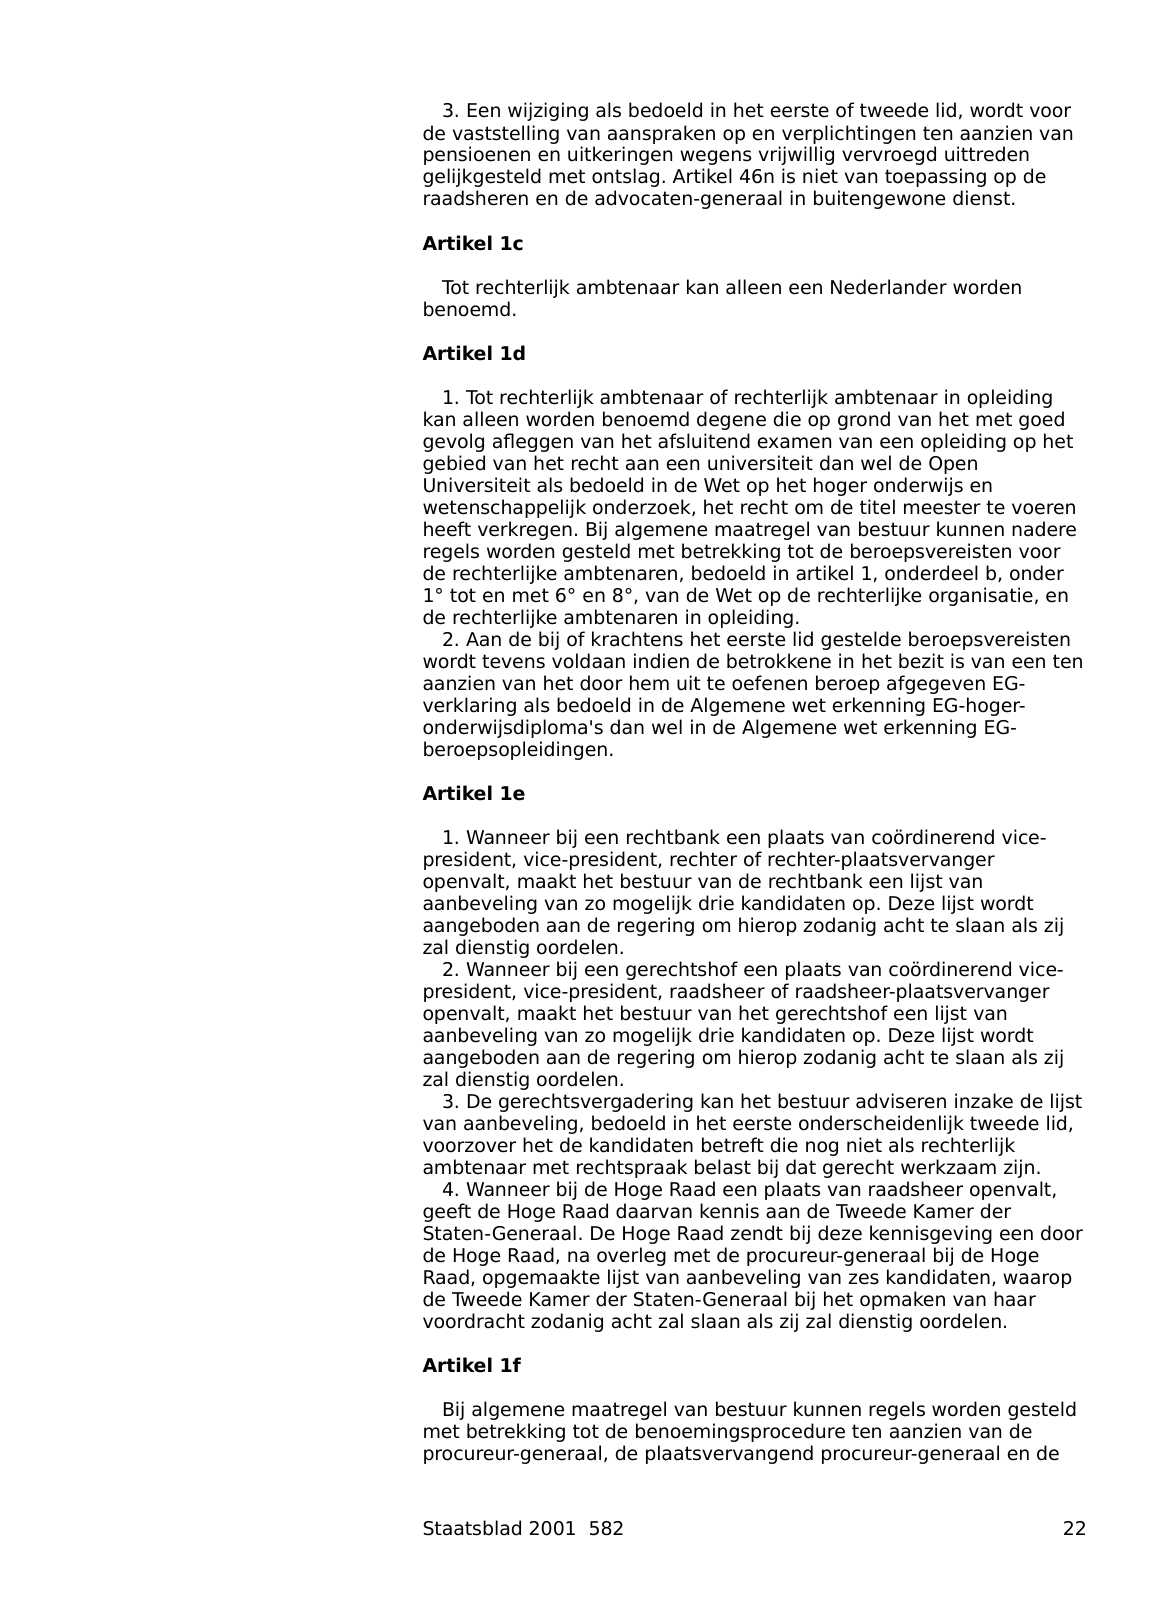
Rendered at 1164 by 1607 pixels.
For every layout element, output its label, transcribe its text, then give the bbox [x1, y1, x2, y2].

subtitle Artikel 1e [422, 783, 1087, 805]
subtitle Artikel 1d [422, 343, 1087, 365]
subtitle Artikel 1c [422, 232, 1087, 254]
text 2. Wanneer bij een gerechtshof een plaats van coördinerend vice-president, vice-president, raadsheer of raadsheer-plaatsvervanger openvalt, maakt het bestuur van het gerechtshof een lijst van aanbeveling van zo mogelijk drie kandidaten op. Deze lijst wordt aangeboden aan de regering om hierop zodanig acht te slaan als zij zal dienstig oordelen. [422, 959, 1087, 1091]
text 2. Aan de bij of krachtens het eerste lid gestelde beroepsvereisten wordt tevens voldaan indien de betrokkene in het bezit is van een ten aanzien van het door hem uit te oefenen beroep afgegeven EG-verklaring als bedoeld in de Algemene wet erkenning EG-hoger-onderwijsdiploma's dan wel in de Algemene wet erkenning EG-beroepsopleidingen. [422, 629, 1087, 761]
subtitle Artikel 1f [422, 1355, 1087, 1377]
text 1. Tot rechterlijk ambtenaar of rechterlijk ambtenaar in opleiding kan alleen worden benoemd degene die op grond van het met goed gevolg afleggen van het afsluitend examen van een opleiding op het gebied van het recht aan een universiteit dan wel de Open Universiteit als bedoeld in de Wet op het hoger onderwijs en wetenschappelijk onderzoek, het recht om de titel meester te voeren heeft verkregen. Bij algemene maatregel van bestuur kunnen nadere regels worden gesteld met betrekking tot de beroepsvereisten voor de rechterlijke ambtenaren, bedoeld in artikel 1, onderdeel b, onder 1° tot en met 6° en 8°, van de Wet op de rechterlijke organisatie, en de rechterlijke ambtenaren in opleiding. [422, 387, 1087, 629]
text 3. De gerechtsvergadering kan het bestuur adviseren inzake de lijst van aanbeveling, bedoeld in het eerste onderscheidenlijk tweede lid, voorzover het de kandidaten betreft die nog niet als rechterlijk ambtenaar met rechtspraak belast bij dat gerecht werkzaam zijn. [422, 1091, 1087, 1179]
text 3. Een wijziging als bedoeld in het eerste of tweede lid, wordt voor de vaststelling van aanspraken op en verplichtingen ten aanzien van pensioenen en uitkeringen wegens vrijwillig vervroegd uittreden gelijkgesteld met ontslag. Artikel 46n is niet van toepassing op de raadsheren en de advocaten-generaal in buitengewone dienst. [422, 100, 1087, 210]
text 1. Wanneer bij een rechtbank een plaats van coördinerend vice-president, vice-president, rechter of rechter-plaatsvervanger openvalt, maakt het bestuur van de rechtbank een lijst van aanbeveling van zo mogelijk drie kandidaten op. Deze lijst wordt aangeboden aan de regering om hierop zodanig acht te slaan als zij zal dienstig oordelen. [422, 827, 1087, 959]
text 4. Wanneer bij de Hoge Raad een plaats van raadsheer openvalt, geeft de Hoge Raad daarvan kennis aan de Tweede Kamer der Staten-Generaal. De Hoge Raad zendt bij deze kennisgeving een door de Hoge Raad, na overleg met de procureur-generaal bij de Hoge Raad, opgemaakte lijst van aanbeveling van zes kandidaten, waarop de Tweede Kamer der Staten-Generaal bij het opmaken van haar voordracht zodanig acht zal slaan als zij zal dienstig oordelen. [422, 1179, 1087, 1332]
text Bij algemene maatregel van bestuur kunnen regels worden gesteld met betrekking tot de benoemingsprocedure ten aanzien van de procureur-generaal, de plaatsvervangend procureur-generaal en de [422, 1399, 1087, 1465]
text Tot rechterlijk ambtenaar kan alleen een Nederlander worden benoemd. [422, 277, 1087, 321]
